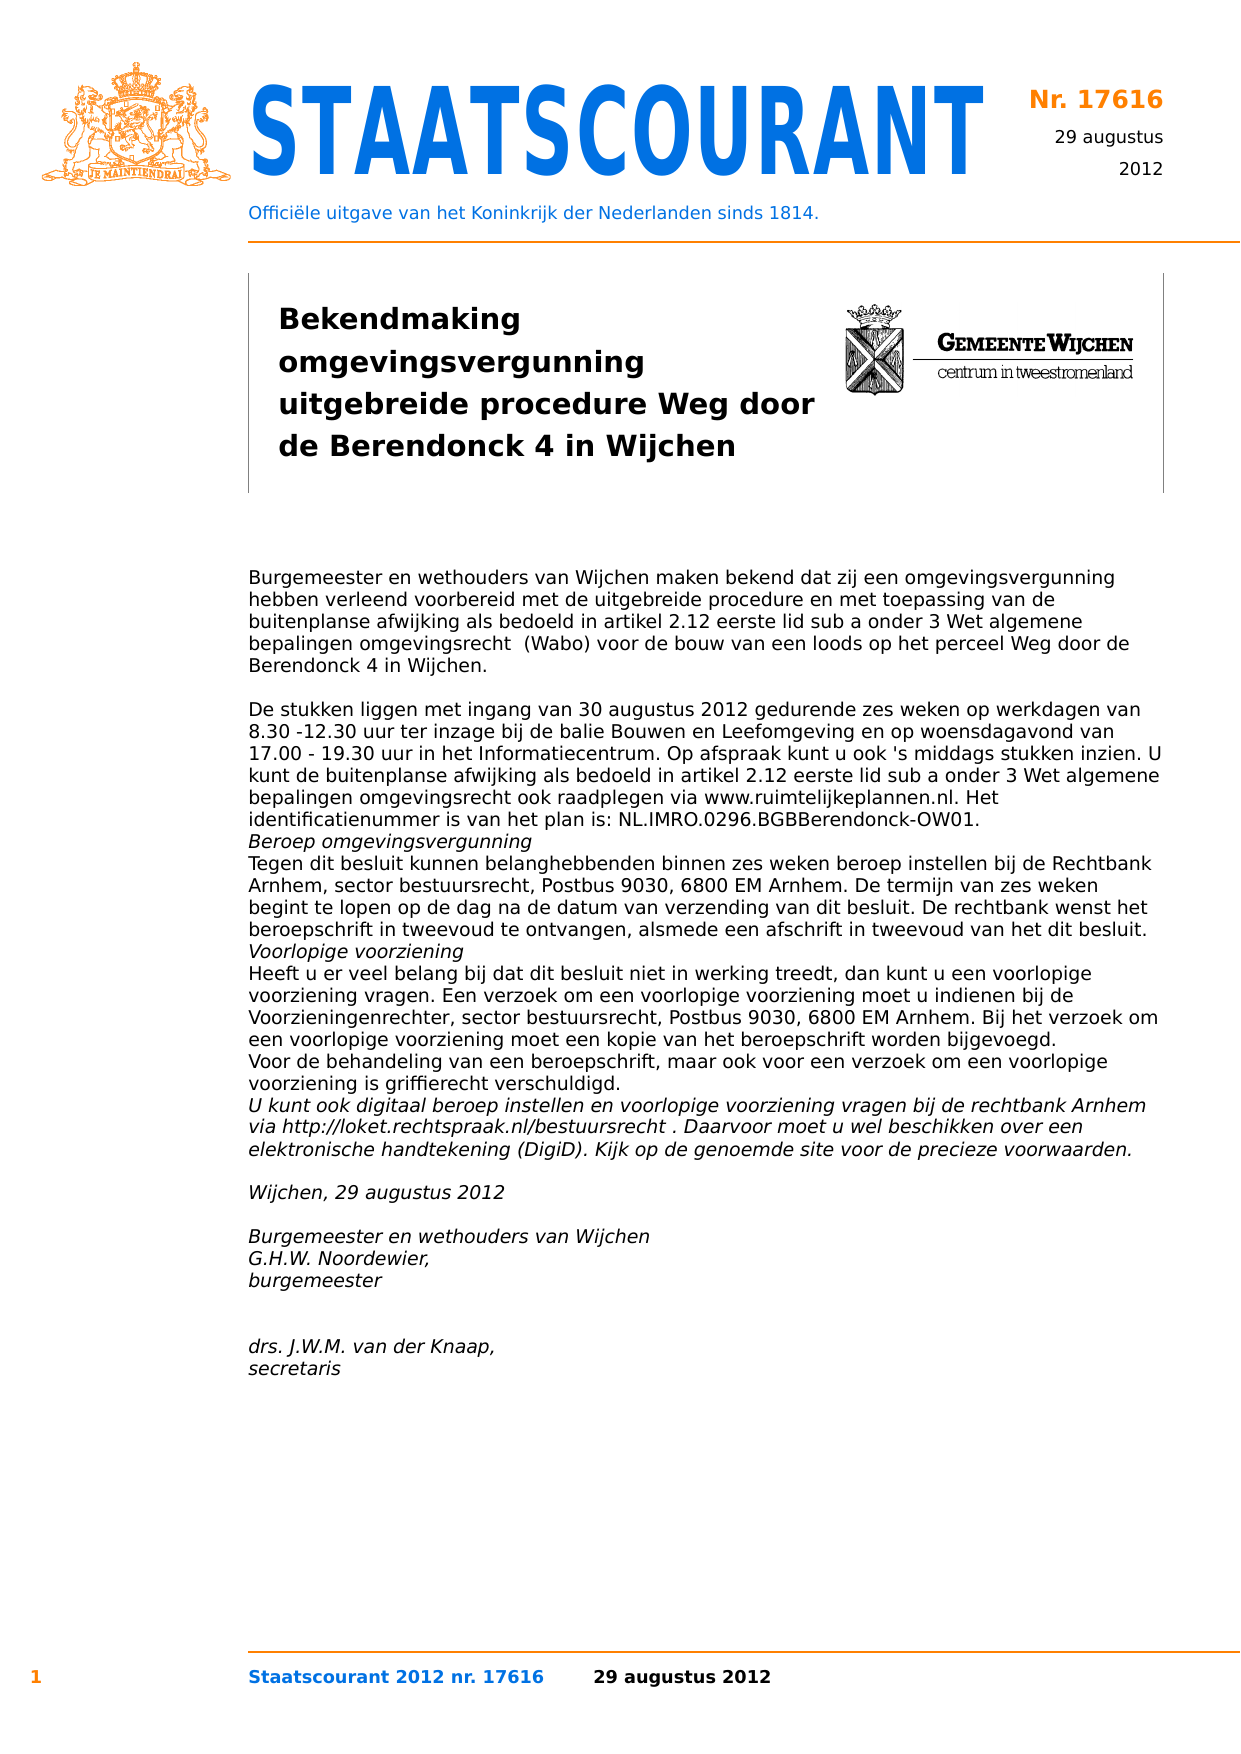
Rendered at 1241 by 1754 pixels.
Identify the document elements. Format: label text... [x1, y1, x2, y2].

text drs. J.W.M. van der Knaap, secretaris [248, 1314, 1163, 1380]
text Beroep omgevingsvergunning [248, 831, 1163, 853]
text Wijchen, 29 augustus 2012 [248, 1182, 1163, 1204]
picture [844, 302, 1134, 397]
text Tegen dit besluit kunnen belanghebbenden binnen zes weken beroep instellen bij de Rechtbank Arnhem, sector bestuursrecht, Postbus 9030, 6800 EM Arnhem. De termijn van zes weken begint te lopen op de dag na de datum van verzending van dit besluit. De rechtbank wenst het beroepschrift in tweevoud te ontvangen, alsmede een afschrift in tweevoud van het dit besluit. [248, 853, 1163, 941]
table_cell 29 augustus [998, 121, 1240, 153]
subtitle Bekendmaking omgevingsvergunning uitgebreide procedure Weg door de Berendonck 4 in Wijchen [249, 273, 1163, 493]
text Heeft u er veel belang bij dat dit besluit niet in werking treedt, dan kunt u een voorlopige voorziening vragen. Een verzoek om een voorlopige voorziening moet u indienen bij de Voorzieningenrechter, sector bestuursrecht, Postbus 9030, 6800 EM Arnhem. Bij het verzoek om een voorlopige voorziening moet een kopie van het beroepschrift worden bijgevoegd. [248, 963, 1163, 1051]
table_header STAATSCOURANT [248, 62, 998, 203]
text U kunt ook digitaal beroep instellen en voorlopige voorziening vragen bij de rechtbank Arnhem via http://loket.rechtspraak.nl/bestuursrecht . Daarvoor moet u wel beschikken over een elektronische handtekening (DigiD). Kijk op de genoemde site voor de precieze voorwaarden. [248, 1094, 1163, 1160]
picture [41, 62, 231, 186]
table_cell 2012 [998, 153, 1240, 203]
table_cell Officiële uitgave van het Koninkrijk der Nederlanden sinds 1814. [248, 203, 1240, 241]
text Voorlopige voorziening [248, 941, 1163, 963]
table_header [25, 62, 248, 241]
text De stukken liggen met ingang van 30 augustus 2012 gedurende zes weken op werkdagen van 8.30 -12.30 uur ter inzage bij de balie Bouwen en Leefomgeving en op woensdagavond van 17.00 - 19.30 uur in het Informatiecentrum. Op afspraak kunt u ook 's middags stukken inzien. U kunt de buitenplanse afwijking als bedoeld in artikel 2.12 eerste lid sub a onder 3 Wet algemene bepalingen omgevingsrecht ook raadplegen via www.ruimtelijkeplannen.nl. Het identificatienummer is van het plan is: NL.IMRO.0296.BGBBerendonck-OW01. [248, 699, 1163, 831]
table_header Nr. 17616 [998, 62, 1240, 121]
text Voor de behandeling van een beroepschrift, maar ook voor een verzoek om een voorlopige voorziening is griffierecht verschuldigd. [248, 1051, 1163, 1094]
text Burgemeester en wethouders van Wijchen G.H.W. Noordewier, burgemeester [248, 1226, 1163, 1292]
text Burgemeester en wethouders van Wijchen maken bekend dat zij een omgevingsvergunning hebben verleend voorbereid met de uitgebreide procedure en met toepassing van de buitenplanse afwijking als bedoeld in artikel 2.12 eerste lid sub a onder 3 Wet algemene bepalingen omgevingsrecht (Wabo) voor de bouw van een loods op het perceel Weg door de Berendonck 4 in Wijchen. [248, 567, 1163, 677]
